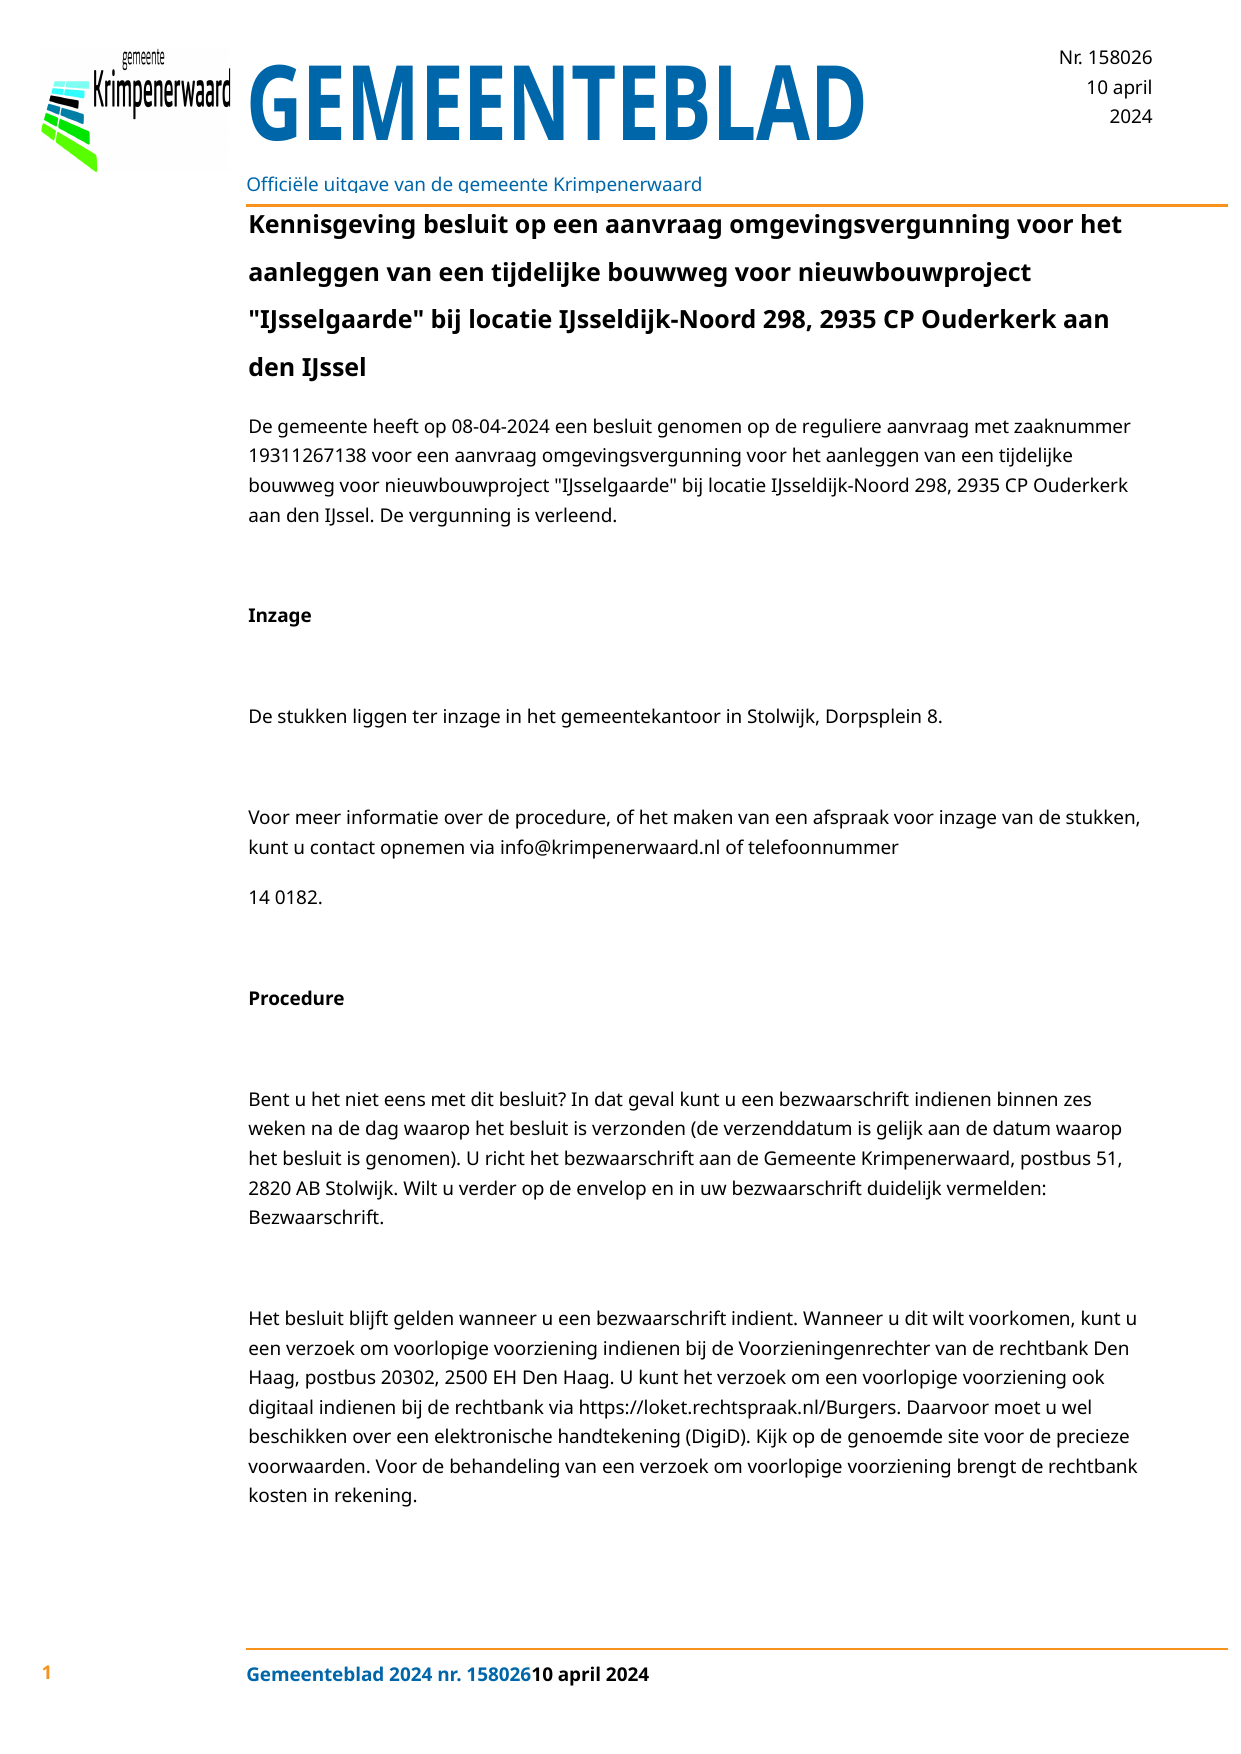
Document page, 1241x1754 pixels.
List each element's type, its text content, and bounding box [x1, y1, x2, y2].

text Het besluit blijft gelden wanneer u een bezwaarschrift indient. Wanneer u dit wilt voorkomen, kunt u een verzoek om voorlopige voorziening indienen bij de Voorzieningenrechter van de rechtbank Den Haag, postbus 20302, 2500 EH Den Haag. U kunt het verzoek om een voorlopige voorziening ook digitaal indienen bij de rechtbank via https://loket.rechtspraak.nl/Burgers. Daarvoor moet u wel beschikken over een elektronische handtekening (DigiD). Kijk op de genoemde site voor de precieze voorwaarden. Voor de behandeling van een verzoek om voorlopige voorziening brengt de rechtbank kosten in rekening. [248, 1305, 1152, 1508]
text De gemeente heeft op 08-04-2024 een besluit genomen op de reguliere aanvraag met zaaknummer 19311267138 voor een aanvraag omgevingsvergunning voor het aanleggen van een tijdelijke bouwweg voor nieuwbouwproject "IJsselgaarde" bij locatie IJsseldijk-Noord 298, 2935 CP Ouderkerk aan den IJssel. De vergunning is verleend. [248, 413, 1152, 528]
text Inzage [248, 603, 1152, 628]
text Voor meer informatie over de procedure, of het maken van een afspraak voor inzage van de stukken, kunt u contact opnemen via info@krimpenerwaard.nl of telefoonnummer [248, 804, 1152, 860]
text De stukken liggen ter inzage in het gemeentekantoor in Stolwijk, Dorpsplein 8. [248, 703, 1152, 729]
text Bent u het niet eens met dit besluit? In dat geval kunt u een bezwaarschrift indienen binnen zes weken na de dag waarop het besluit is verzonden (de verzenddatum is gelijk aan de datum waarop het besluit is genomen). U richt het bezwaarschrift aan de Gemeente Krimpenerwaard, postbus 51, 2820 AB Stolwijk. Wilt u verder op de envelop en in uw bezwaarschrift duidelijk vermelden: Bezwaarschrift. [248, 1086, 1152, 1230]
text Procedure [248, 985, 1152, 1011]
text 14 0182. [248, 884, 1152, 910]
text Kennisgeving besluit op een aanvraag omgevingsvergunning voor het aanleggen van een tijdelijke bouwweg voor nieuwbouwproject "IJsselgaarde" bij locatie IJsseldijk-Noord 298, 2935 CP Ouderkerk aan den IJssel [248, 207, 1152, 384]
picture [41, 47, 231, 172]
